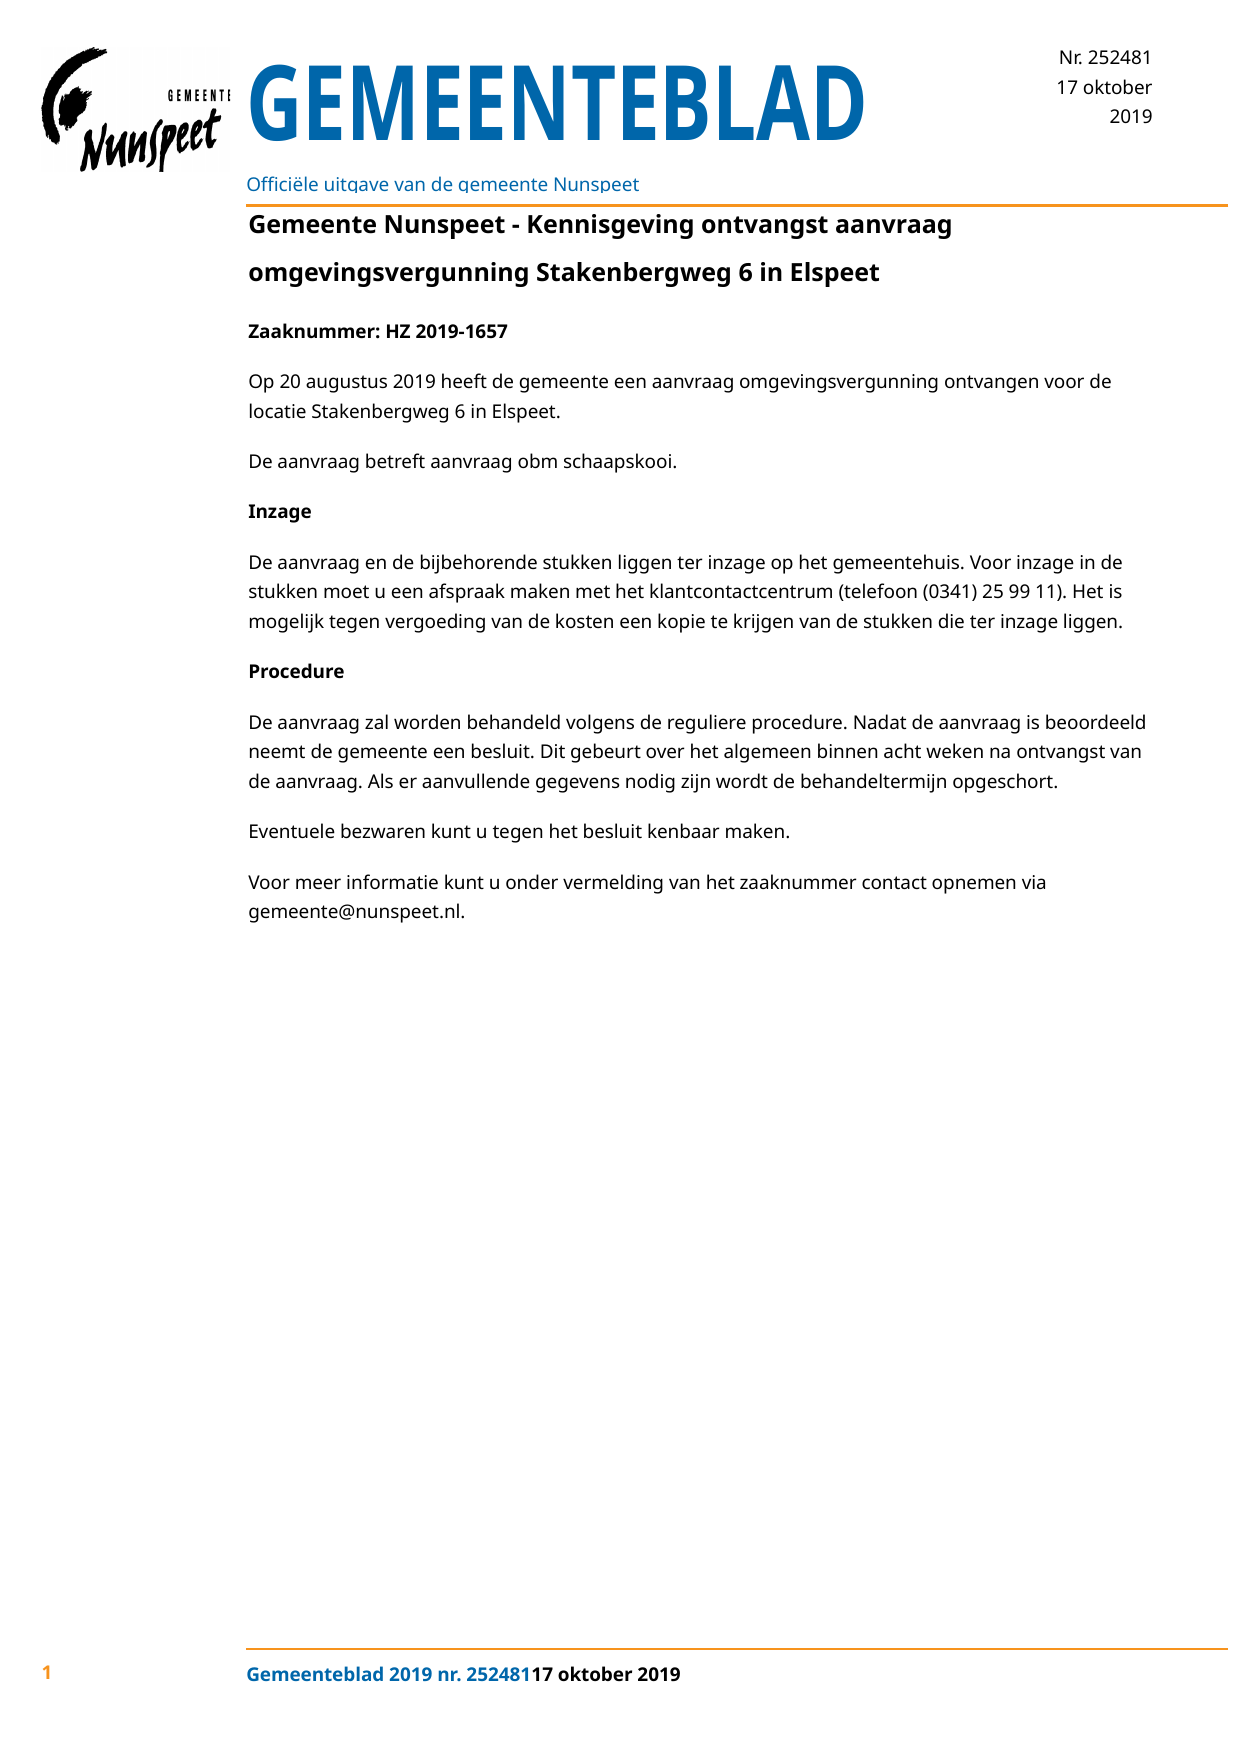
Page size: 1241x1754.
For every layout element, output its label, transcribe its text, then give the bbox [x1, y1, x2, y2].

text Inzage [248, 499, 1152, 524]
text De aanvraag betreft aanvraag obm schaapskooi. [248, 448, 1152, 474]
text Procedure [248, 659, 1152, 684]
text Zaaknummer: HZ 2019-1657 [248, 318, 1152, 344]
text Voor meer informatie kunt u onder vermelding van het zaaknummer contact opnemen via gemeente@nunspeet.nl. [248, 869, 1152, 924]
picture [41, 47, 231, 172]
text De aanvraag en de bijbehorende stukken liggen ter inzage op het gemeentehuis. Voor inzage in de stukken moet u een afspraak maken met het klantcontactcentrum (telefoon (0341) 25 99 11). Het is mogelijk tegen vergoeding van de kosten een kopie te krijgen van de stukken die ter inzage liggen. [248, 549, 1152, 634]
text De aanvraag zal worden behandeld volgens de reguliere procedure. Nadat de aanvraag is beoordeeld neemt de gemeente een besluit. Dit gebeurt over het algemeen binnen acht weken na ontvangst van de aanvraag. Als er aanvullende gegevens nodig zijn wordt de behandeltermijn opgeschort. [248, 709, 1152, 794]
text Op 20 augustus 2019 heeft de gemeente een aanvraag omgevingsvergunning ontvangen voor de locatie Stakenbergweg 6 in Elspeet. [248, 368, 1152, 424]
text Gemeente Nunspeet - Kennisgeving ontvangst aanvraag omgevingsvergunning Stakenbergweg 6 in Elspeet [248, 207, 1152, 288]
text Eventuele bezwaren kunt u tegen het besluit kenbaar maken. [248, 819, 1152, 844]
